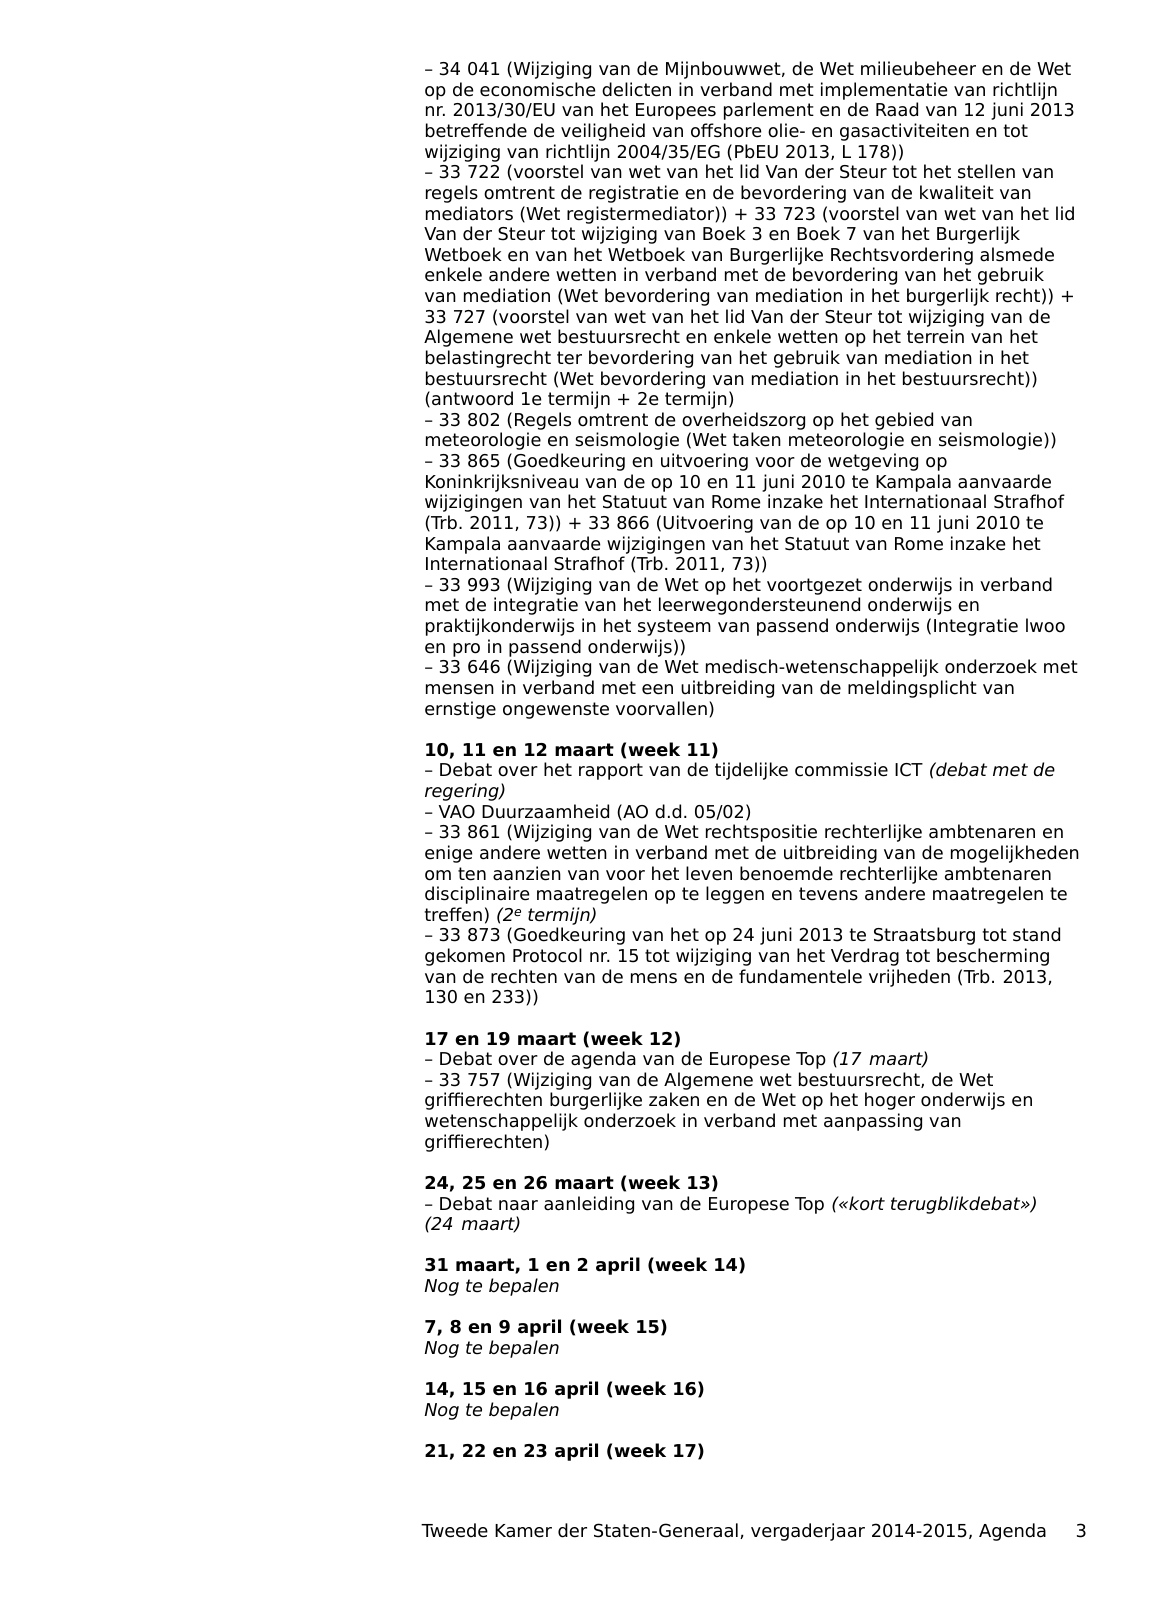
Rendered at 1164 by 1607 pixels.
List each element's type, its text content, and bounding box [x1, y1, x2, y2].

table_cell 21, 22 en 23 april (week 17) [418, 1441, 1087, 1462]
table_cell [77, 1235, 401, 1255]
table_cell – VAO Duurzaamheid (AO d.d. 05/02) [418, 802, 1087, 822]
table_cell Nog te bepalen [418, 1338, 1087, 1358]
table_cell [77, 760, 401, 802]
table_cell [77, 1173, 401, 1193]
table_cell [77, 1049, 401, 1070]
table_cell [77, 1008, 401, 1028]
table_cell [401, 410, 418, 451]
table_cell [401, 1255, 418, 1276]
table_cell [401, 1338, 418, 1358]
table_cell [77, 1359, 401, 1379]
table_cell [401, 1400, 418, 1420]
table_cell [401, 1173, 418, 1193]
table_cell 7, 8 en 9 april (week 15) [418, 1317, 1087, 1338]
table_cell [77, 451, 401, 575]
table_cell [418, 1235, 1087, 1255]
table_cell [401, 657, 418, 719]
table_cell – 33 865 (Goedkeuring en uitvoering voor de wetgeving op Koninkrijksniveau van de op 10 en 11 juni 2010 te Kampala aanvaarde wijzigingen van het Statuut van Rome inzake het Internationaal Strafhof (Trb. 2011, 73)) + 33 866 (Uitvoering van de op 10 en 11 juni 2010 te Kampala aanvaarde wijzigingen van het Statuut van Rome inzake het Internationaal Strafhof (Trb. 2011, 73)) [418, 451, 1087, 575]
table_cell [401, 1029, 418, 1049]
table_cell [401, 740, 418, 760]
table_cell [77, 1338, 401, 1358]
table_cell [401, 1317, 418, 1338]
table_cell [77, 740, 401, 760]
table_cell – 33 646 (Wijziging van de Wet medisch-wetenschappelijk onderzoek met mensen in verband met een uitbreiding van de meldingsplicht van ernstige ongewenste voorvallen) [418, 657, 1087, 719]
table_cell [401, 162, 418, 410]
table_cell [77, 1070, 401, 1152]
table_cell [401, 59, 418, 162]
table_cell [77, 1317, 401, 1338]
table_cell [77, 719, 401, 740]
table_cell [401, 1379, 418, 1400]
table_cell [401, 1049, 418, 1070]
table_cell – 33 802 (Regels omtrent de overheidszorg op het gebied van meteorologie en seismologie (Wet taken meteorologie en seismologie)) [418, 410, 1087, 451]
table_cell [77, 1276, 401, 1297]
table_cell [401, 1297, 418, 1317]
table_cell [77, 1400, 401, 1420]
table_cell [77, 802, 401, 822]
table_cell [401, 1152, 418, 1173]
table_cell Nog te bepalen [418, 1400, 1087, 1420]
table_cell [77, 1441, 401, 1462]
table_cell 24, 25 en 26 maart (week 13) [418, 1173, 1087, 1193]
table_cell [77, 575, 401, 657]
table_cell [77, 1194, 401, 1235]
table_cell [401, 1008, 418, 1028]
table_cell [418, 1152, 1087, 1173]
table_cell [418, 1008, 1087, 1028]
table_cell [401, 822, 418, 925]
table_cell [77, 1420, 401, 1441]
table_cell 31 maart, 1 en 2 april (week 14) [418, 1255, 1087, 1276]
table_cell [418, 1297, 1087, 1317]
table_cell [77, 657, 401, 719]
table_cell [77, 925, 401, 1008]
table_cell [418, 719, 1087, 740]
table_cell [418, 1359, 1087, 1379]
table_cell [401, 1441, 418, 1462]
table_cell [401, 1235, 418, 1255]
table_cell 10, 11 en 12 maart (week 11) [418, 740, 1087, 760]
table_cell [77, 1255, 401, 1276]
table_cell [401, 1359, 418, 1379]
table_cell – 33 861 (Wijziging van de Wet rechtspositie rechterlijke ambtenaren en enige andere wetten in verband met de uitbreiding van de mogelijkheden om ten aanzien van voor het leven benoemde rechterlijke ambtenaren disciplinaire maatregelen op te leggen en tevens andere maatregelen te treffen) (2e termijn) [418, 822, 1087, 925]
table_cell [401, 802, 418, 822]
table_cell – Debat over de agenda van de Europese Top (17 maart) [418, 1049, 1087, 1070]
table_cell [401, 760, 418, 802]
table_cell – 34 041 (Wijziging van de Mijnbouwwet, de Wet milieubeheer en de Wet op de economische delicten in verband met implementatie van richtlijn nr. 2013/30/EU van het Europees parlement en de Raad van 12 juni 2013 betreffende de veiligheid van offshore olie- en gasactiviteiten en tot wijziging van richtlijn 2004/35/EG (PbEU 2013, L 178)) [418, 59, 1087, 162]
table_cell [401, 1194, 418, 1235]
table_cell [77, 162, 401, 410]
table_cell – 33 757 (Wijziging van de Algemene wet bestuursrecht, de Wet griffierechten burgerlijke zaken en de Wet op het hoger onderwijs en wetenschappelijk onderzoek in verband met aanpassing van griffierechten) [418, 1070, 1087, 1152]
table_cell – Debat over het rapport van de tijdelijke commissie ICT (debat met de regering) [418, 760, 1087, 802]
table_cell [77, 822, 401, 925]
table_cell [401, 1276, 418, 1297]
table_cell – 33 722 (voorstel van wet van het lid Van der Steur tot het stellen van regels omtrent de registratie en de bevordering van de kwaliteit van mediators (Wet registermediator)) + 33 723 (voorstel van wet van het lid Van der Steur tot wijziging van Boek 3 en Boek 7 van het Burgerlijk Wetboek en van het Wetboek van Burgerlijke Rechtsvordering alsmede enkele andere wetten in verband met de bevordering van het gebruik van mediation (Wet bevordering van mediation in het burgerlijk recht)) + 33 727 (voorstel van wet van het lid Van der Steur tot wijziging van de Algemene wet bestuursrecht en enkele wetten op het terrein van het belastingrecht ter bevordering van het gebruik van mediation in het bestuursrecht (Wet bevordering van mediation in het bestuursrecht)) (antwoord 1e termijn + 2e termijn) [418, 162, 1087, 410]
table_cell [401, 1420, 418, 1441]
table_cell [77, 1029, 401, 1049]
table_cell [77, 1152, 401, 1173]
table_cell – 33 873 (Goedkeuring van het op 24 juni 2013 te Straatsburg tot stand gekomen Protocol nr. 15 tot wijziging van het Verdrag tot bescherming van de rechten van de mens en de fundamentele vrijheden (Trb. 2013, 130 en 233)) [418, 925, 1087, 1008]
table_cell [401, 719, 418, 740]
table_cell [77, 59, 401, 162]
table_cell – Debat naar aanleiding van de Europese Top («kort terugblikdebat») (24 maart) [418, 1194, 1087, 1235]
table_cell 14, 15 en 16 april (week 16) [418, 1379, 1087, 1400]
table_cell [77, 1379, 401, 1400]
table_cell [77, 1297, 401, 1317]
table_cell Nog te bepalen [418, 1276, 1087, 1297]
table_cell – 33 993 (Wijziging van de Wet op het voortgezet onderwijs in verband met de integratie van het leerwegondersteunend onderwijs en praktijkonderwijs in het systeem van passend onderwijs (Integratie lwoo en pro in passend onderwijs)) [418, 575, 1087, 657]
table_cell [77, 410, 401, 451]
table_cell [401, 1070, 418, 1152]
table_cell 17 en 19 maart (week 12) [418, 1029, 1087, 1049]
table_cell [401, 451, 418, 575]
table_cell [418, 1420, 1087, 1441]
table_cell [401, 575, 418, 657]
table_cell [401, 925, 418, 1008]
